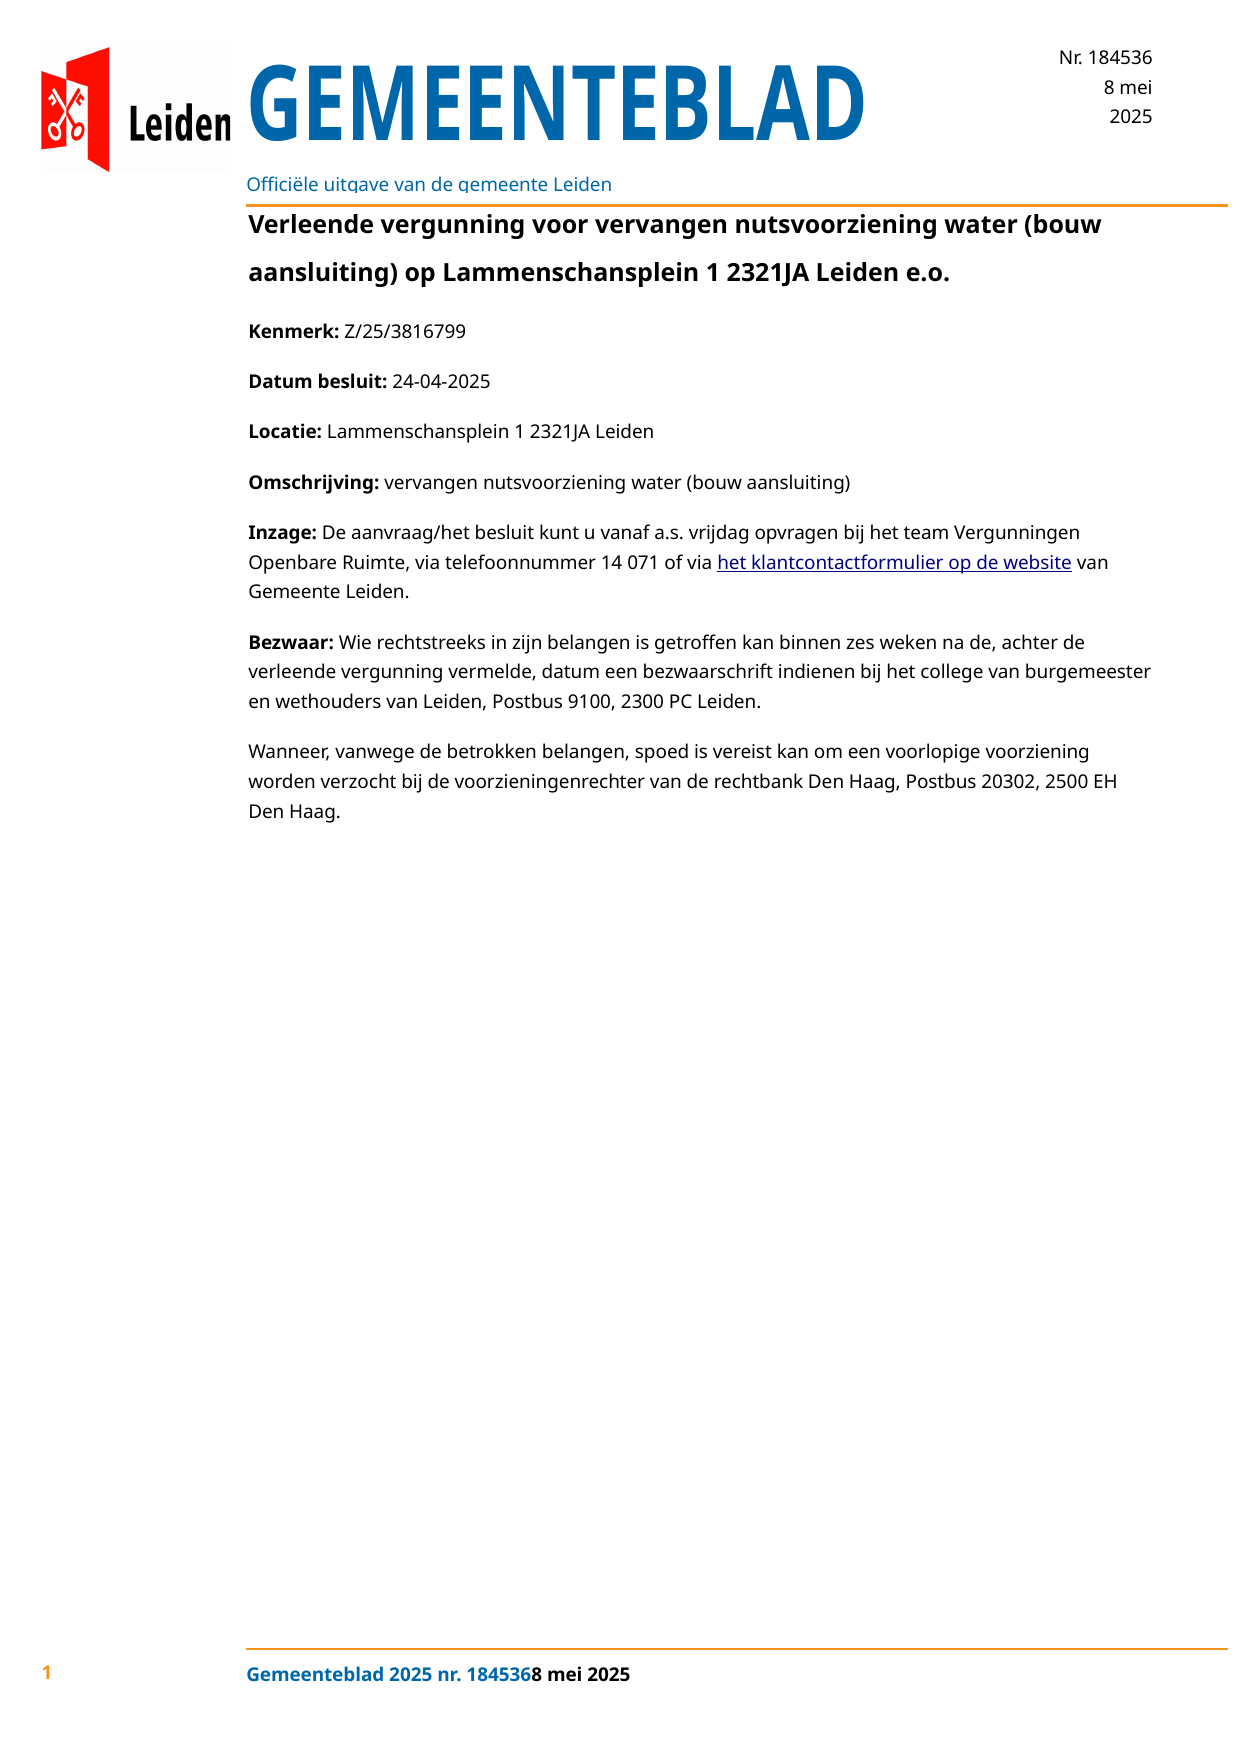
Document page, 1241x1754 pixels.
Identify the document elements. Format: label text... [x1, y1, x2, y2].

text Wanneer, vanwege de betrokken belangen, spoed is vereist kan om een voorlopige voorziening worden verzocht bij de voorzieningenrechter van de rechtbank Den Haag, Postbus 20302, 2500 EH Den Haag. [248, 739, 1152, 824]
text Bezwaar: Wie rechtstreeks in zijn belangen is getroffen kan binnen zes weken na de, achter de verleende vergunning vermelde, datum een bezwaarschrift indienen bij het college van burgemeester en wethouders van Leiden, Postbus 9100, 2300 PC Leiden. [248, 629, 1152, 714]
text Locatie: Lammenschansplein 1 2321JA Leiden [248, 419, 1152, 444]
text Kenmerk: Z/25/3816799 [248, 318, 1152, 344]
text Inzage: De aanvraag/het besluit kunt u vanaf a.s. vrijdag opvragen bij het team Vergunningen Openbare Ruimte, via telefoonnummer 14 071 of via het klantcontactformulier op de website van Gemeente Leiden. [248, 519, 1152, 604]
text Omschrijving: vervangen nutsvoorziening water (bouw aansluiting) [248, 469, 1152, 495]
text Datum besluit: 24-04-2025 [248, 368, 1152, 394]
picture [41, 47, 231, 172]
text Verleende vergunning voor vervangen nutsvoorziening water (bouw aansluiting) op Lammenschansplein 1 2321JA Leiden e.o. [248, 207, 1152, 288]
